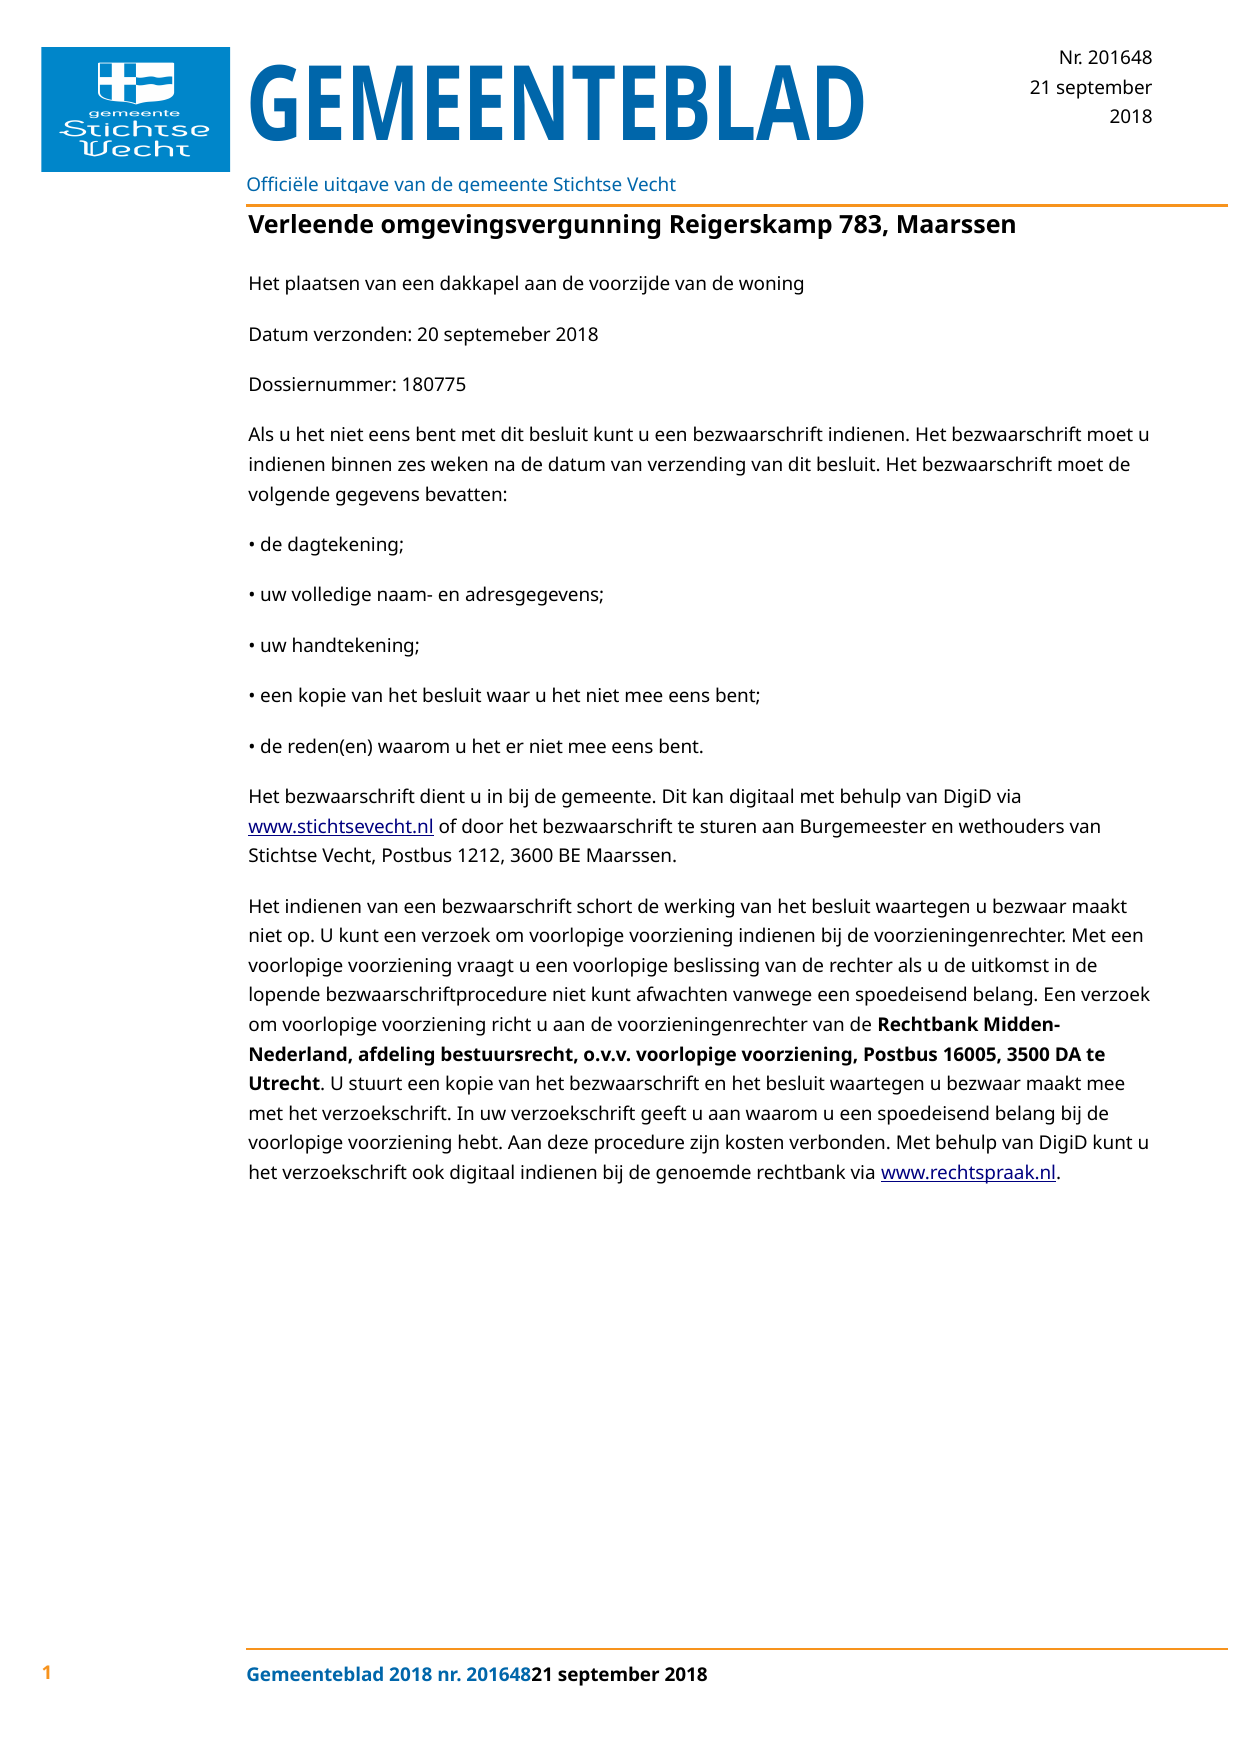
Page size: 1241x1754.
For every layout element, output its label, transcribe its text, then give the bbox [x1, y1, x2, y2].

picture [137, 63, 174, 103]
text Het indienen van een bezwaarschrift schort de werking van het besluit waartegen u bezwaar maakt niet op. U kunt een verzoek om voorlopige voorziening indienen bij de voorzieningenrechter. Met een voorlopige voorziening vraagt u een voorlopige beslissing van de rechter als u de uitkomst in de lopende bezwaarschriftprocedure niet kunt afwachten vanwege een spoedeisend belang. Een verzoek om voorlopige voorziening richt u aan de voorzieningenrechter van de Rechtbank Midden-Nederland, afdeling bestuursrecht, o.v.v. voorlopige voorziening, Postbus 16005, 3500 DA te Utrecht. U stuurt een kopie van het bezwaarschrift en het besluit waartegen u bezwaar maakt mee met het verzoekschrift. In uw verzoekschrift geeft u aan waarom u een spoedeisend belang bij de voorlopige voorziening hebt. Aan deze procedure zijn kosten verbonden. Met behulp van DigiD kunt u het verzoekschrift ook digitaal indienen bij de genoemde rechtbank via www.rechtspraak.nl. [248, 893, 1152, 1185]
text Datum verzonden: 20 septemeber 2018 [248, 321, 1152, 346]
text Het plaatsen van een dakkapel aan de voorzijde van de woning [248, 270, 1152, 296]
text • de reden(en) waarom u het er niet mee eens bent. [248, 733, 1152, 758]
text • uw handtekening; [248, 632, 1152, 658]
text • een kopie van het besluit waar u het niet mee eens bent; [248, 682, 1152, 708]
text Als u het niet eens bent met dit besluit kunt u een bezwaarschrift indienen. Het bezwaarschrift moet u indienen binnen zes weken na de datum van verzending van dit besluit. Het bezwaarschrift moet de volgende gegevens bevatten: [248, 422, 1152, 506]
text Het bezwaarschrift dient u in bij de gemeente. Dit kan digitaal met behulp van DigiD via www.stichtsevecht.nl of door het bezwaarschrift te sturen aan Burgemeester en wethouders van Stichtse Vecht, Postbus 1212, 3600 BE Maarssen. [248, 783, 1152, 868]
picture [99, 63, 135, 101]
text • de dagtekening; [248, 531, 1152, 557]
text Verleende omgevingsvergunning Reigerskamp 783, Maarssen [248, 207, 1152, 241]
text Dossiernummer: 180775 [248, 371, 1152, 397]
text • uw volledige naam- en adresgegevens; [248, 582, 1152, 607]
